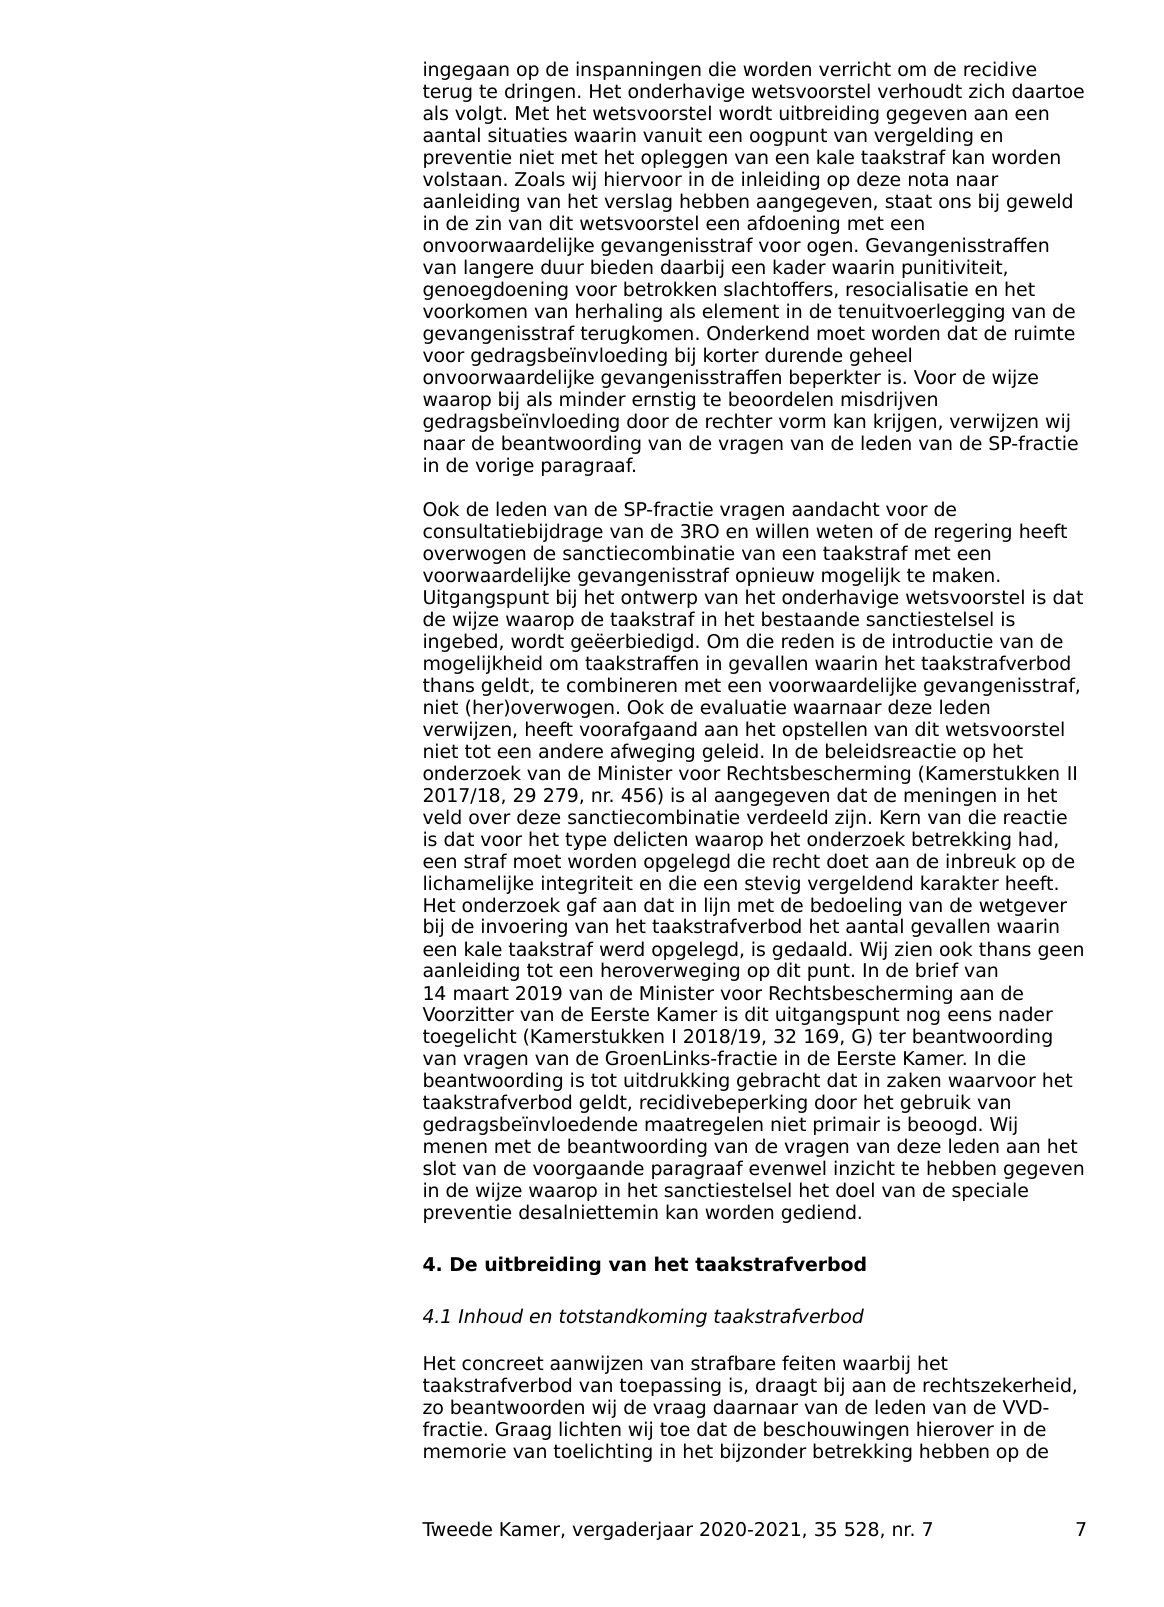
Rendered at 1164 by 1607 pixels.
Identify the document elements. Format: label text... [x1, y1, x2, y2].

text Het concreet aanwijzen van strafbare feiten waarbij het taakstrafverbod van toepassing is, draagt bij aan de rechtszekerheid, zo beantwoorden wij de vraag daarnaar van de leden van de VVD-fractie. Graag lichten wij toe dat de beschouwingen hierover in de memorie van toelichting in het bijzonder betrekking hebben op de [422, 1353, 1087, 1463]
text ingegaan op de inspanningen die worden verricht om de recidive terug te dringen. Het onderhavige wetsvoorstel verhoudt zich daartoe als volgt. Met het wetsvoorstel wordt uitbreiding gegeven aan een aantal situaties waarin vanuit een oogpunt van vergelding en preventie niet met het opleggen van een kale taakstraf kan worden volstaan. Zoals wij hiervoor in de inleiding op deze nota naar aanleiding van het verslag hebben aangegeven, staat ons bij geweld in de zin van dit wetsvoorstel een afdoening met een onvoorwaardelijke gevangenisstraf voor ogen. Gevangenisstraffen van langere duur bieden daarbij een kader waarin punitiviteit, genoegdoening voor betrokken slachtoffers, resocialisatie en het voorkomen van herhaling als element in de tenuitvoerlegging van de gevangenisstraf terugkomen. Onderkend moet worden dat de ruimte voor gedragsbeïnvloeding bij korter durende geheel onvoorwaardelijke gevangenisstraffen beperkter is. Voor de wijze waarop bij als minder ernstig te beoordelen misdrijven gedragsbeïnvloeding door de rechter vorm kan krijgen, verwijzen wij naar de beantwoording van de vragen van de leden van de SP-fractie in de vorige paragraaf. [422, 59, 1087, 477]
subtitle 4.1 Inhoud en totstandkoming taakstrafverbod [422, 1306, 1087, 1328]
subtitle 4. De uitbreiding van het taakstrafverbod [422, 1254, 1087, 1276]
text Ook de leden van de SP-fractie vragen aandacht voor de consultatiebijdrage van de 3RO en willen weten of de regering heeft overwogen de sanctiecombinatie van een taakstraf met een voorwaardelijke gevangenisstraf opnieuw mogelijk te maken. Uitgangspunt bij het ontwerp van het onderhavige wetsvoorstel is dat de wijze waarop de taakstraf in het bestaande sanctiestelsel is ingebed, wordt geëerbiedigd. Om die reden is de introductie van de mogelijkheid om taakstraffen in gevallen waarin het taakstrafverbod thans geldt, te combineren met een voorwaardelijke gevangenisstraf, niet (her)overwogen. Ook de evaluatie waarnaar deze leden verwijzen, heeft voorafgaand aan het opstellen van dit wetsvoorstel niet tot een andere afweging geleid. In de beleidsreactie op het onderzoek van de Minister voor Rechtsbescherming (Kamerstukken II 2017/18, 29 279, nr. 456) is al aangegeven dat de meningen in het veld over deze sanctiecombinatie verdeeld zijn. Kern van die reactie is dat voor het type delicten waarop het onderzoek betrekking had, een straf moet worden opgelegd die recht doet aan de inbreuk op de lichamelijke integriteit en die een stevig vergeldend karakter heeft. Het onderzoek gaf aan dat in lijn met de bedoeling van de wetgever bij de invoering van het taakstrafverbod het aantal gevallen waarin een kale taakstraf werd opgelegd, is gedaald. Wij zien ook thans geen aanleiding tot een heroverweging op dit punt. In de brief van 14 maart 2019 van de Minister voor Rechtsbescherming aan de Voorzitter van de Eerste Kamer is dit uitgangspunt nog eens nader toegelicht (Kamerstukken I 2018/19, 32 169, G) ter beantwoording van vragen van de GroenLinks-fractie in de Eerste Kamer. In die beantwoording is tot uitdrukking gebracht dat in zaken waarvoor het taakstrafverbod geldt, recidivebeperking door het gebruik van gedragsbeïnvloedende maatregelen niet primair is beoogd. Wij menen met de beantwoording van de vragen van deze leden aan het slot van de voorgaande paragraaf evenwel inzicht te hebben gegeven in de wijze waarop in het sanctiestelsel het doel van de speciale preventie desalniettemin kan worden gediend. [422, 499, 1087, 1224]
